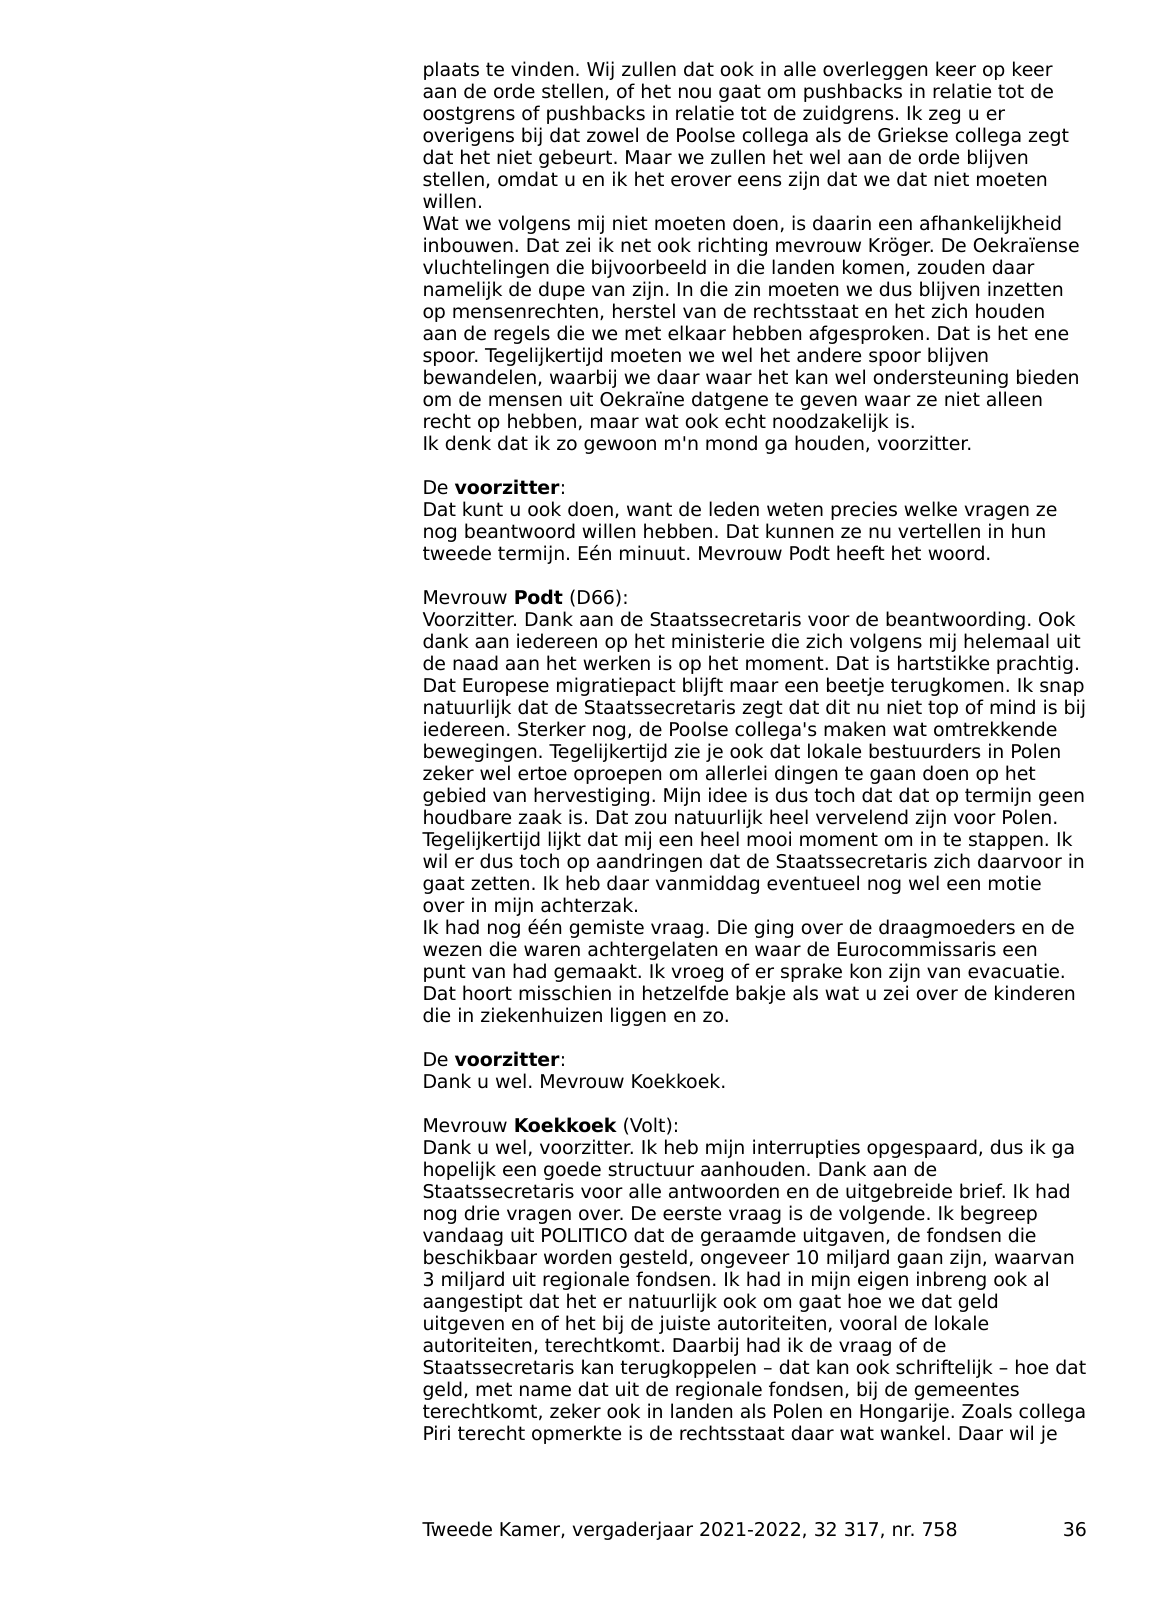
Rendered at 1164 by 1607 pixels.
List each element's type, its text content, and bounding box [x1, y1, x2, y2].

text Dank u wel. Mevrouw Koekkoek. [422, 1071, 1087, 1093]
text Ik had nog één gemiste vraag. Die ging over de draagmoeders en de wezen die waren achtergelaten en waar de Eurocommissaris een punt van had gemaakt. Ik vroeg of er sprake kon zijn van evacuatie. Dat hoort misschien in hetzelfde bakje als wat u zei over de kinderen die in ziekenhuizen liggen en zo. [422, 917, 1087, 1027]
text De voorzitter: [422, 477, 1087, 499]
text Dat kunt u ook doen, want de leden weten precies welke vragen ze nog beantwoord willen hebben. Dat kunnen ze nu vertellen in hun tweede termijn. Eén minuut. Mevrouw Podt heeft het woord. [422, 499, 1087, 565]
text plaats te vinden. Wij zullen dat ook in alle overleggen keer op keer aan de orde stellen, of het nou gaat om pushbacks in relatie tot de oostgrens of pushbacks in relatie tot de zuidgrens. Ik zeg u er overigens bij dat zowel de Poolse collega als de Griekse collega zegt dat het niet gebeurt. Maar we zullen het wel aan de orde blijven stellen, omdat u en ik het erover eens zijn dat we dat niet moeten willen. [422, 59, 1087, 213]
text Mevrouw Koekkoek (Volt): [422, 1115, 1087, 1137]
text Mevrouw Podt (D66): [422, 587, 1087, 609]
text De voorzitter: [422, 1049, 1087, 1071]
text Voorzitter. Dank aan de Staatssecretaris voor de beantwoording. Ook dank aan iedereen op het ministerie die zich volgens mij helemaal uit de naad aan het werken is op het moment. Dat is hartstikke prachtig. Dat Europese migratiepact blijft maar een beetje terugkomen. Ik snap natuurlijk dat de Staatssecretaris zegt dat dit nu niet top of mind is bij iedereen. Sterker nog, de Poolse collega's maken wat omtrekkende bewegingen. Tegelijkertijd zie je ook dat lokale bestuurders in Polen zeker wel ertoe oproepen om allerlei dingen te gaan doen op het gebied van hervestiging. Mijn idee is dus toch dat dat op termijn geen houdbare zaak is. Dat zou natuurlijk heel vervelend zijn voor Polen. Tegelijkertijd lijkt dat mij een heel mooi moment om in te stappen. Ik wil er dus toch op aandringen dat de Staatssecretaris zich daarvoor in gaat zetten. Ik heb daar vanmiddag eventueel nog wel een motie over in mijn achterzak. [422, 609, 1087, 917]
text Ik denk dat ik zo gewoon m'n mond ga houden, voorzitter. [422, 433, 1087, 455]
text Dank u wel, voorzitter. Ik heb mijn interrupties opgespaard, dus ik ga hopelijk een goede structuur aanhouden. Dank aan de Staatssecretaris voor alle antwoorden en de uitgebreide brief. Ik had nog drie vragen over. De eerste vraag is de volgende. Ik begreep vandaag uit POLITICO dat de geraamde uitgaven, de fondsen die beschikbaar worden gesteld, ongeveer 10 miljard gaan zijn, waarvan 3 miljard uit regionale fondsen. Ik had in mijn eigen inbreng ook al aangestipt dat het er natuurlijk ook om gaat hoe we dat geld uitgeven en of het bij de juiste autoriteiten, vooral de lokale autoriteiten, terechtkomt. Daarbij had ik de vraag of de Staatssecretaris kan terugkoppelen – dat kan ook schriftelijk – hoe dat geld, met name dat uit de regionale fondsen, bij de gemeentes terechtkomt, zeker ook in landen als Polen en Hongarije. Zoals collega Piri terecht opmerkte is de rechtsstaat daar wat wankel. Daar wil je [422, 1137, 1087, 1444]
text Wat we volgens mij niet moeten doen, is daarin een afhankelijkheid inbouwen. Dat zei ik net ook richting mevrouw Kröger. De Oekraïense vluchtelingen die bijvoorbeeld in die landen komen, zouden daar namelijk de dupe van zijn. In die zin moeten we dus blijven inzetten op mensenrechten, herstel van de rechtsstaat en het zich houden aan de regels die we met elkaar hebben afgesproken. Dat is het ene spoor. Tegelijkertijd moeten we wel het andere spoor blijven bewandelen, waarbij we daar waar het kan wel ondersteuning bieden om de mensen uit Oekraïne datgene te geven waar ze niet alleen recht op hebben, maar wat ook echt noodzakelijk is. [422, 213, 1087, 433]
